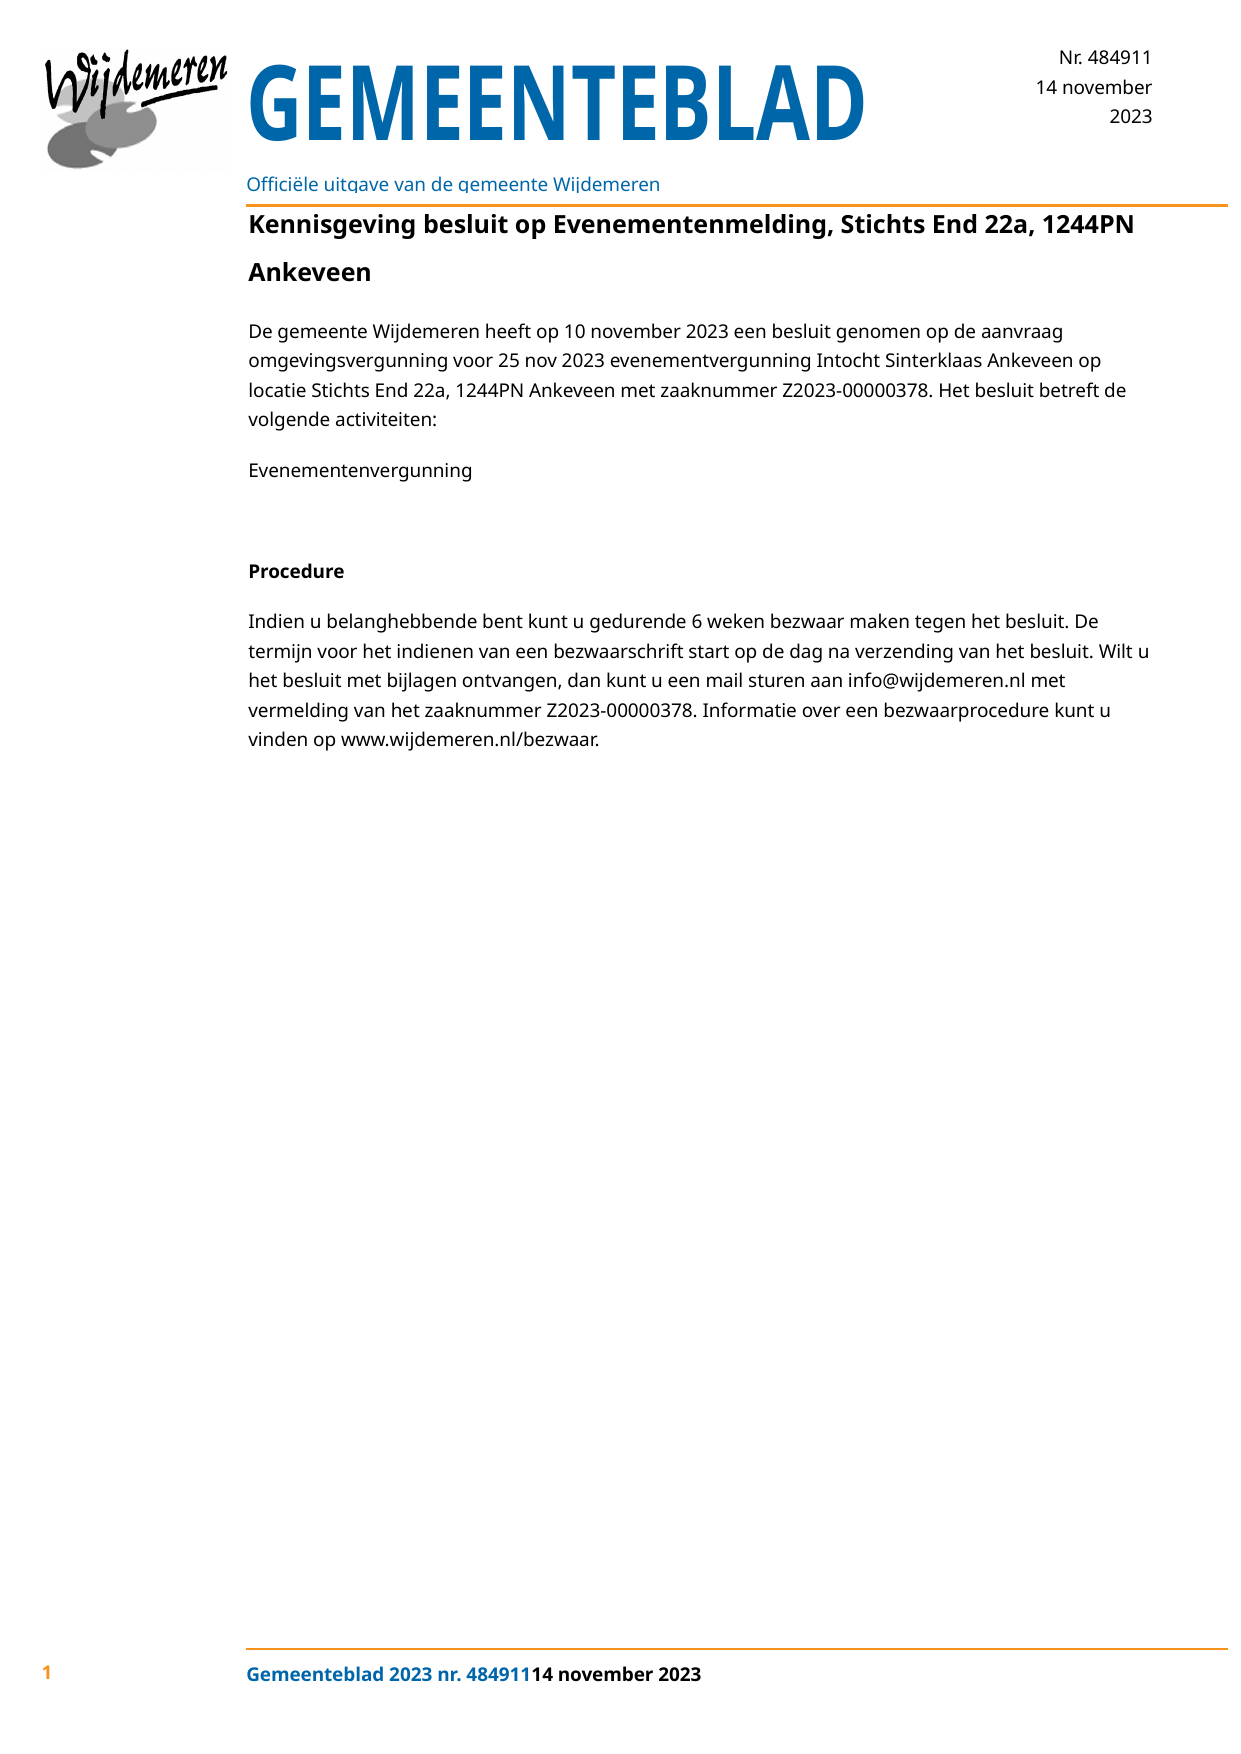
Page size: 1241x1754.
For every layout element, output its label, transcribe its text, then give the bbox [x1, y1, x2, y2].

text Indien u belanghebbende bent kunt u gedurende 6 weken bezwaar maken tegen het besluit. De termijn voor het indienen van een bezwaarschrift start op de dag na verzending van het besluit. Wilt u het besluit met bijlagen ontvangen, dan kunt u een mail sturen aan info@wijdemeren.nl met vermelding van het zaaknummer Z2023-00000378. Informatie over een bezwaarprocedure kunt u vinden op www.wijdemeren.nl/bezwaar. [248, 608, 1152, 752]
text Kennisgeving besluit op Evenementenmelding, Stichts End 22a, 1244PN Ankeveen [248, 207, 1152, 288]
text De gemeente Wijdemeren heeft op 10 november 2023 een besluit genomen op de aanvraag omgevingsvergunning voor 25 nov 2023 evenementvergunning Intocht Sinterklaas Ankeveen op locatie Stichts End 22a, 1244PN Ankeveen met zaaknummer Z2023-00000378. Het besluit betreft de volgende activiteiten: [248, 318, 1152, 432]
text Evenementenvergunning [248, 457, 1152, 483]
picture [41, 47, 231, 172]
text Procedure [248, 558, 1152, 584]
